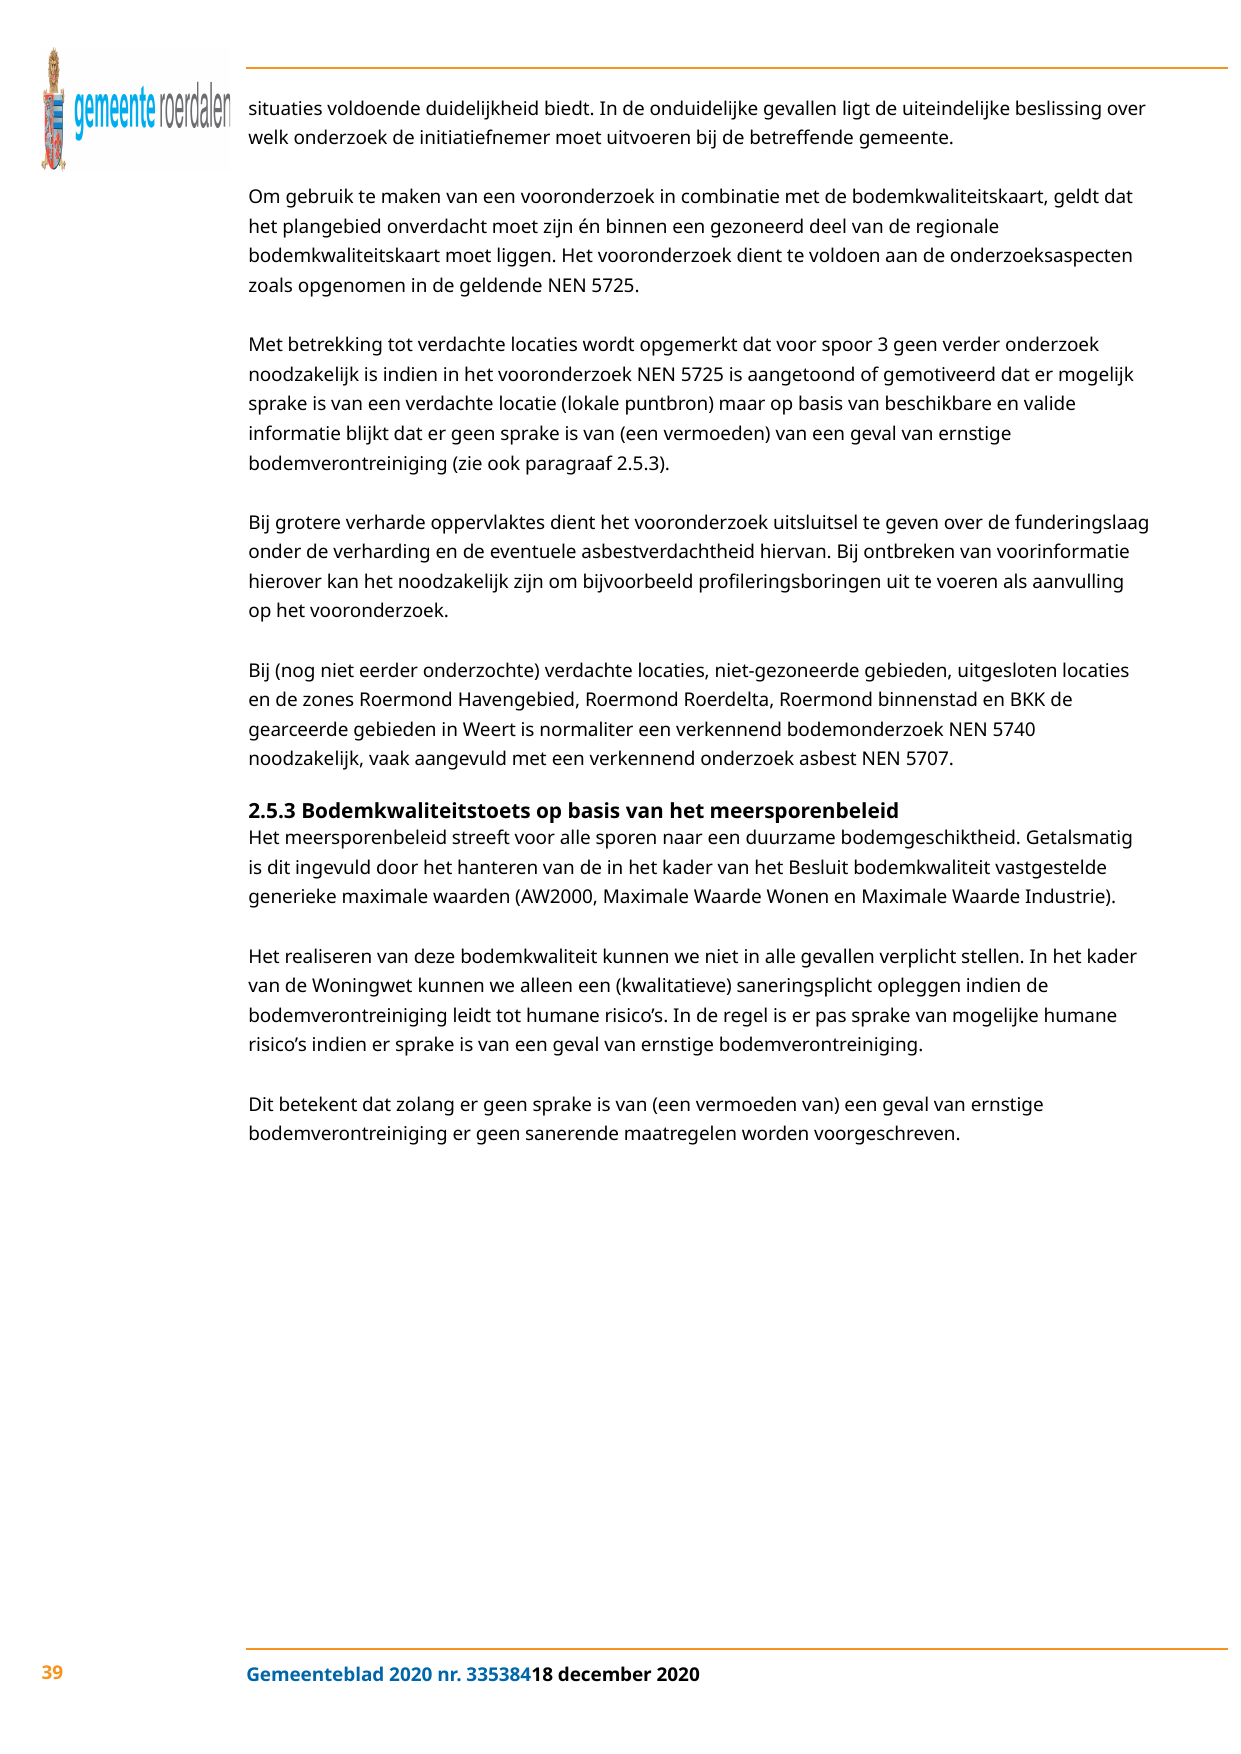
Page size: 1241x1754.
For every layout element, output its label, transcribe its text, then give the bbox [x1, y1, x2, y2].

picture [41, 47, 231, 172]
text situaties voldoende duidelijkheid biedt. In de onduidelijke gevallen ligt de uiteindelijke beslissing over welk onderzoek de initiatiefnemer moet uitvoeren bij de betreffende gemeente. [248, 95, 1152, 150]
text Het realiseren van deze bodemkwaliteit kunnen we niet in alle gevallen verplicht stellen. In het kader van de Woningwet kunnen we alleen een (kwalitatieve) saneringsplicht opleggen indien de bodemverontreiniging leidt tot humane risico’s. In de regel is er pas sprake van mogelijke humane risico’s indien er sprake is van een geval van ernstige bodemverontreiniging. [248, 943, 1152, 1057]
text Dit betekent dat zolang er geen sprake is van (een vermoeden van) een geval van ernstige bodemverontreiniging er geen sanerende maatregelen worden voorgeschreven. [248, 1091, 1152, 1146]
text 2.5.3 Bodemkwaliteitstoets op basis van het meersporenbeleid [248, 796, 1152, 824]
text Het meersporenbeleid streeft voor alle sporen naar een duurzame bodemgeschiktheid. Getalsmatig is dit ingevuld door het hanteren van de in het kader van het Besluit bodemkwaliteit vastgestelde generieke maximale waarden (AW2000, Maximale Waarde Wonen en Maximale Waarde Industrie). [248, 824, 1152, 909]
text Bij (nog niet eerder onderzochte) verdachte locaties, niet-gezoneerde gebieden, uitgesloten locaties en de zones Roermond Havengebied, Roermond Roerdelta, Roermond binnenstad en BKK de gearceerde gebieden in Weert is normaliter een verkennend bodemonderzoek NEN 5740 noodzakelijk, vaak aangevuld met een verkennend onderzoek asbest NEN 5707. [248, 657, 1152, 771]
text Om gebruik te maken van een vooronderzoek in combinatie met de bodemkwaliteitskaart, geldt dat het plangebied onverdacht moet zijn én binnen een gezoneerd deel van de regionale bodemkwaliteitskaart moet liggen. Het vooronderzoek dient te voldoen aan de onderzoeksaspecten zoals opgenomen in de geldende NEN 5725. [248, 183, 1152, 298]
text Bij grotere verharde oppervlaktes dient het vooronderzoek uitsluitsel te geven over de funderingslaag onder de verharding en de eventuele asbestverdachtheid hiervan. Bij ontbreken van voorinformatie hierover kan het noodzakelijk zijn om bijvoorbeeld profileringsboringen uit te voeren als aanvulling op het vooronderzoek. [248, 509, 1152, 623]
text Met betrekking tot verdachte locaties wordt opgemerkt dat voor spoor 3 geen verder onderzoek noodzakelijk is indien in het vooronderzoek NEN 5725 is aangetoond of gemotiveerd dat er mogelijk sprake is van een verdachte locatie (lokale puntbron) maar op basis van beschikbare en valide informatie blijkt dat er geen sprake is van (een vermoeden) van een geval van ernstige bodemverontreiniging (zie ook paragraaf 2.5.3). [248, 331, 1152, 476]
